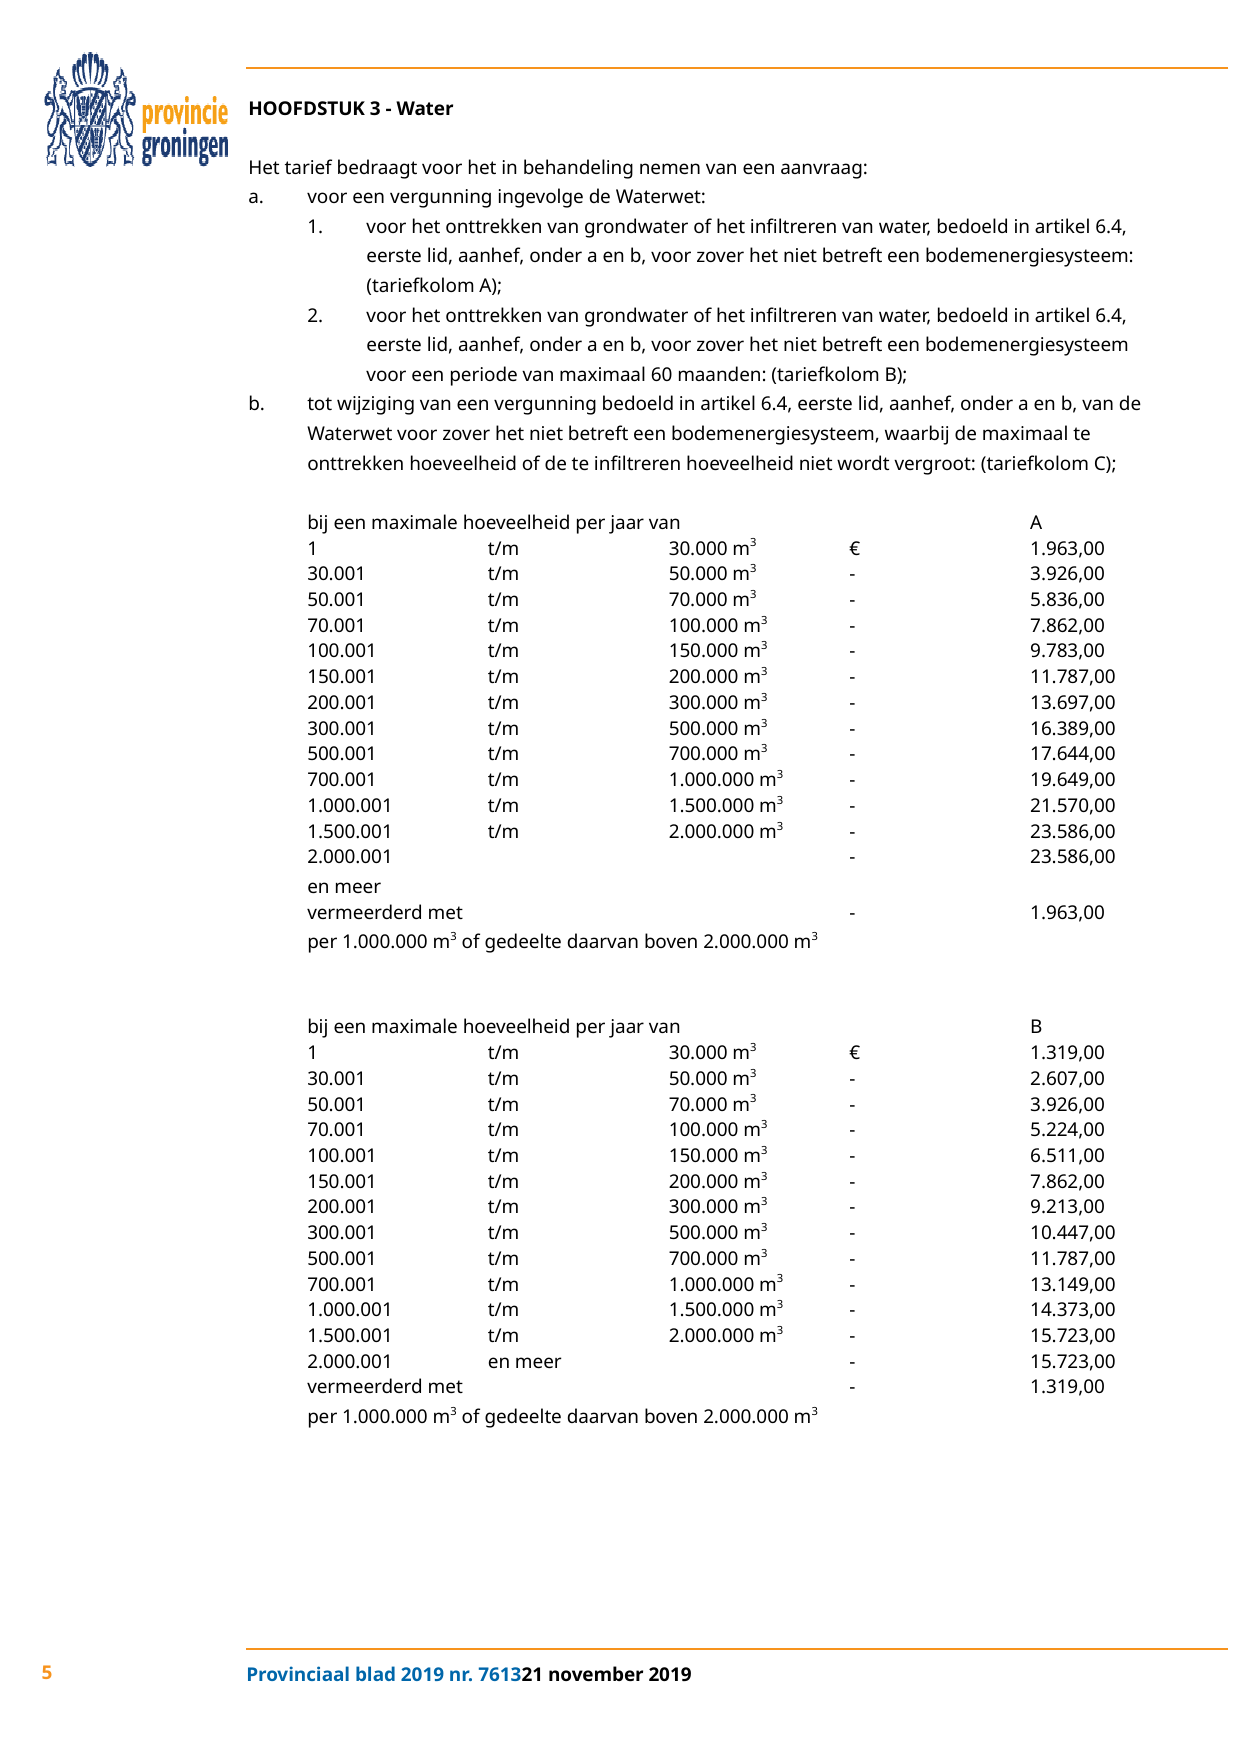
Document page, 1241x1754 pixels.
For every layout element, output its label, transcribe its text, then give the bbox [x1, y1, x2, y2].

table_cell 10.447,00 [1030, 1219, 1211, 1245]
table_cell 16.389,00 [1030, 715, 1211, 741]
table_cell t/m [488, 1297, 668, 1322]
table_cell 300.000 m3 [669, 689, 849, 715]
picture [41, 47, 231, 172]
table_cell 2.000.001 [307, 1348, 488, 1374]
table_cell - [849, 1194, 1030, 1219]
table_cell 700.000 m3 [669, 1245, 849, 1271]
table_cell 13.149,00 [1030, 1271, 1211, 1297]
table_cell - [849, 899, 1030, 954]
table_cell 100.001 [307, 1142, 488, 1168]
table_header [849, 1014, 1030, 1039]
table_cell 23.586,00 [1030, 844, 1211, 899]
table_cell - [849, 664, 1030, 689]
table_cell t/m [488, 1194, 668, 1219]
table_cell 17.644,00 [1030, 741, 1211, 766]
table_cell 1 [307, 1039, 488, 1065]
list voor het onttrekken van grondwater of het infiltreren van water, bedoeld in artikel 6.4, eerste lid, aanhef, onder a en b, voor zover het niet betreft een bodemenergiesysteem voor een periode van maximaal 60 maanden: (tariefkolom B); [307, 302, 1152, 387]
table_cell 11.787,00 [1030, 664, 1211, 689]
table_cell 3.926,00 [1030, 1091, 1211, 1116]
table_cell 13.697,00 [1030, 689, 1211, 715]
table_cell 100.000 m3 [669, 1116, 849, 1142]
table_header bij een maximale hoeveelheid per jaar van [307, 1014, 849, 1039]
table_cell - [849, 741, 1030, 766]
table_header A [1030, 509, 1211, 535]
table_cell 11.787,00 [1030, 1245, 1211, 1271]
table_cell - [849, 792, 1030, 818]
table_cell t/m [488, 535, 668, 561]
table_cell 70.001 [307, 612, 488, 638]
table_cell 2.607,00 [1030, 1065, 1211, 1091]
table_cell 3.926,00 [1030, 561, 1211, 586]
table_cell - [849, 766, 1030, 792]
table_cell 5.836,00 [1030, 586, 1211, 612]
table_cell t/m [488, 766, 668, 792]
table_cell 100.001 [307, 638, 488, 663]
table_cell t/m [488, 1039, 668, 1065]
table_cell 1.500.001 [307, 1322, 488, 1348]
table_cell 1.500.000 m3 [669, 1297, 849, 1322]
table_cell 2.000.000 m3 [669, 818, 849, 843]
table_cell - [849, 1116, 1030, 1142]
table_cell t/m [488, 561, 668, 586]
table_cell 70.000 m3 [669, 1091, 849, 1116]
text Het tarief bedraagt voor het in behandeling nemen van een aanvraag: [248, 154, 1152, 180]
table_cell t/m [488, 715, 668, 741]
table_cell t/m [488, 741, 668, 766]
table_cell - [849, 818, 1030, 843]
table_cell - [849, 689, 1030, 715]
table_cell 1 [307, 535, 488, 561]
table_cell 150.001 [307, 664, 488, 689]
table_cell 70.000 m3 [669, 586, 849, 612]
table_cell 1.319,00 [1030, 1374, 1211, 1429]
table_cell 19.649,00 [1030, 766, 1211, 792]
list voor een vergunning ingevolge de Waterwet: [248, 183, 1152, 209]
table_cell 50.001 [307, 1091, 488, 1116]
table_cell 500.000 m3 [669, 715, 849, 741]
table_cell 1.963,00 [1030, 535, 1211, 561]
table_cell 300.001 [307, 715, 488, 741]
table_cell 200.001 [307, 1194, 488, 1219]
table_cell - [849, 1245, 1030, 1271]
table_cell vermeerderd met per 1.000.000 m3 of gedeelte daarvan boven 2.000.000 m3 [307, 899, 849, 954]
table_cell t/m [488, 1091, 668, 1116]
table_cell - [849, 1374, 1030, 1429]
table_header [849, 509, 1030, 535]
table_cell t/m [488, 586, 668, 612]
table_cell 21.570,00 [1030, 792, 1211, 818]
table_cell - [849, 1219, 1030, 1245]
table_cell 700.000 m3 [669, 741, 849, 766]
table_cell t/m [488, 1142, 668, 1168]
table_cell € [849, 535, 1030, 561]
table_cell en meer [488, 1348, 668, 1374]
table_cell - [849, 844, 1030, 899]
table_cell - [849, 1168, 1030, 1194]
table_cell 500.000 m3 [669, 1219, 849, 1245]
list voor het onttrekken van grondwater of het infiltreren van water, bedoeld in artikel 6.4, eerste lid, aanhef, onder a en b, voor zover het niet betreft een bodemenergiesysteem: (tariefkolom A); [307, 213, 1152, 298]
table_cell 150.001 [307, 1168, 488, 1194]
table_header B [1030, 1014, 1211, 1039]
table_cell - [849, 1322, 1030, 1348]
table_cell - [849, 1348, 1030, 1374]
table_cell 7.862,00 [1030, 612, 1211, 638]
table_cell 1.963,00 [1030, 899, 1211, 954]
table_cell 70.001 [307, 1116, 488, 1142]
table_cell 700.001 [307, 1271, 488, 1297]
table_cell t/m [488, 792, 668, 818]
table_cell t/m [488, 1322, 668, 1348]
table_cell 1.000.000 m3 [669, 1271, 849, 1297]
table_cell 50.001 [307, 586, 488, 612]
table_cell t/m [488, 1219, 668, 1245]
table_cell t/m [488, 689, 668, 715]
table_cell 200.000 m3 [669, 664, 849, 689]
list tot wijziging van een vergunning bedoeld in artikel 6.4, eerste lid, aanhef, onder a en b, van de Waterwet voor zover het niet betreft een bodemenergiesysteem, waarbij de maximaal te onttrekken hoeveelheid of de te infiltreren hoeveelheid niet wordt vergroot: (tariefkolom C); [248, 391, 1152, 476]
table_cell t/m [488, 1271, 668, 1297]
table_cell 15.723,00 [1030, 1348, 1211, 1374]
table_cell 100.000 m3 [669, 612, 849, 638]
table_cell 2.000.001 en meer [307, 844, 849, 899]
table_cell 30.000 m3 [669, 1039, 849, 1065]
table_cell 7.862,00 [1030, 1168, 1211, 1194]
table_cell 150.000 m3 [669, 1142, 849, 1168]
table_cell t/m [488, 664, 668, 689]
table_cell [669, 1348, 849, 1374]
table_cell 1.500.000 m3 [669, 792, 849, 818]
table_cell 1.500.001 [307, 818, 488, 843]
table_cell € [849, 1039, 1030, 1065]
table_cell t/m [488, 1245, 668, 1271]
table_cell 9.783,00 [1030, 638, 1211, 663]
table_cell t/m [488, 638, 668, 663]
table_cell 50.000 m3 [669, 561, 849, 586]
table_cell 2.000.000 m3 [669, 1322, 849, 1348]
table_cell 50.000 m3 [669, 1065, 849, 1091]
table_cell 5.224,00 [1030, 1116, 1211, 1142]
table_cell 700.001 [307, 766, 488, 792]
table_cell 500.001 [307, 741, 488, 766]
table_cell - [849, 1091, 1030, 1116]
table_cell - [849, 561, 1030, 586]
table_cell 1.000.001 [307, 792, 488, 818]
table_header bij een maximale hoeveelheid per jaar van [307, 509, 849, 535]
table_cell 23.586,00 [1030, 818, 1211, 843]
table_cell - [849, 1297, 1030, 1322]
table_cell 14.373,00 [1030, 1297, 1211, 1322]
table_cell 300.000 m3 [669, 1194, 849, 1219]
table_cell - [849, 638, 1030, 663]
table_cell t/m [488, 612, 668, 638]
table_cell - [849, 1142, 1030, 1168]
table_cell 150.000 m3 [669, 638, 849, 663]
table_cell 1.000.000 m3 [669, 766, 849, 792]
table_cell - [849, 715, 1030, 741]
table_cell 6.511,00 [1030, 1142, 1211, 1168]
table_cell - [849, 1065, 1030, 1091]
table_cell t/m [488, 818, 668, 843]
table_cell 30.001 [307, 561, 488, 586]
table_cell 15.723,00 [1030, 1322, 1211, 1348]
table_cell t/m [488, 1168, 668, 1194]
table_cell vermeerderd met per 1.000.000 m3 of gedeelte daarvan boven 2.000.000 m3 [307, 1374, 849, 1429]
table_cell t/m [488, 1116, 668, 1142]
table_cell 300.001 [307, 1219, 488, 1245]
table_cell 200.000 m3 [669, 1168, 849, 1194]
table_cell 1.319,00 [1030, 1039, 1211, 1065]
table_cell 1.000.001 [307, 1297, 488, 1322]
table_cell - [849, 1271, 1030, 1297]
table_cell 200.001 [307, 689, 488, 715]
table_cell 9.213,00 [1030, 1194, 1211, 1219]
table_cell - [849, 612, 1030, 638]
text HOOFDSTUK 3 - Water [248, 95, 1152, 121]
table_cell 500.001 [307, 1245, 488, 1271]
table_cell 30.000 m3 [669, 535, 849, 561]
table_cell 30.001 [307, 1065, 488, 1091]
table_cell - [849, 586, 1030, 612]
table_cell t/m [488, 1065, 668, 1091]
